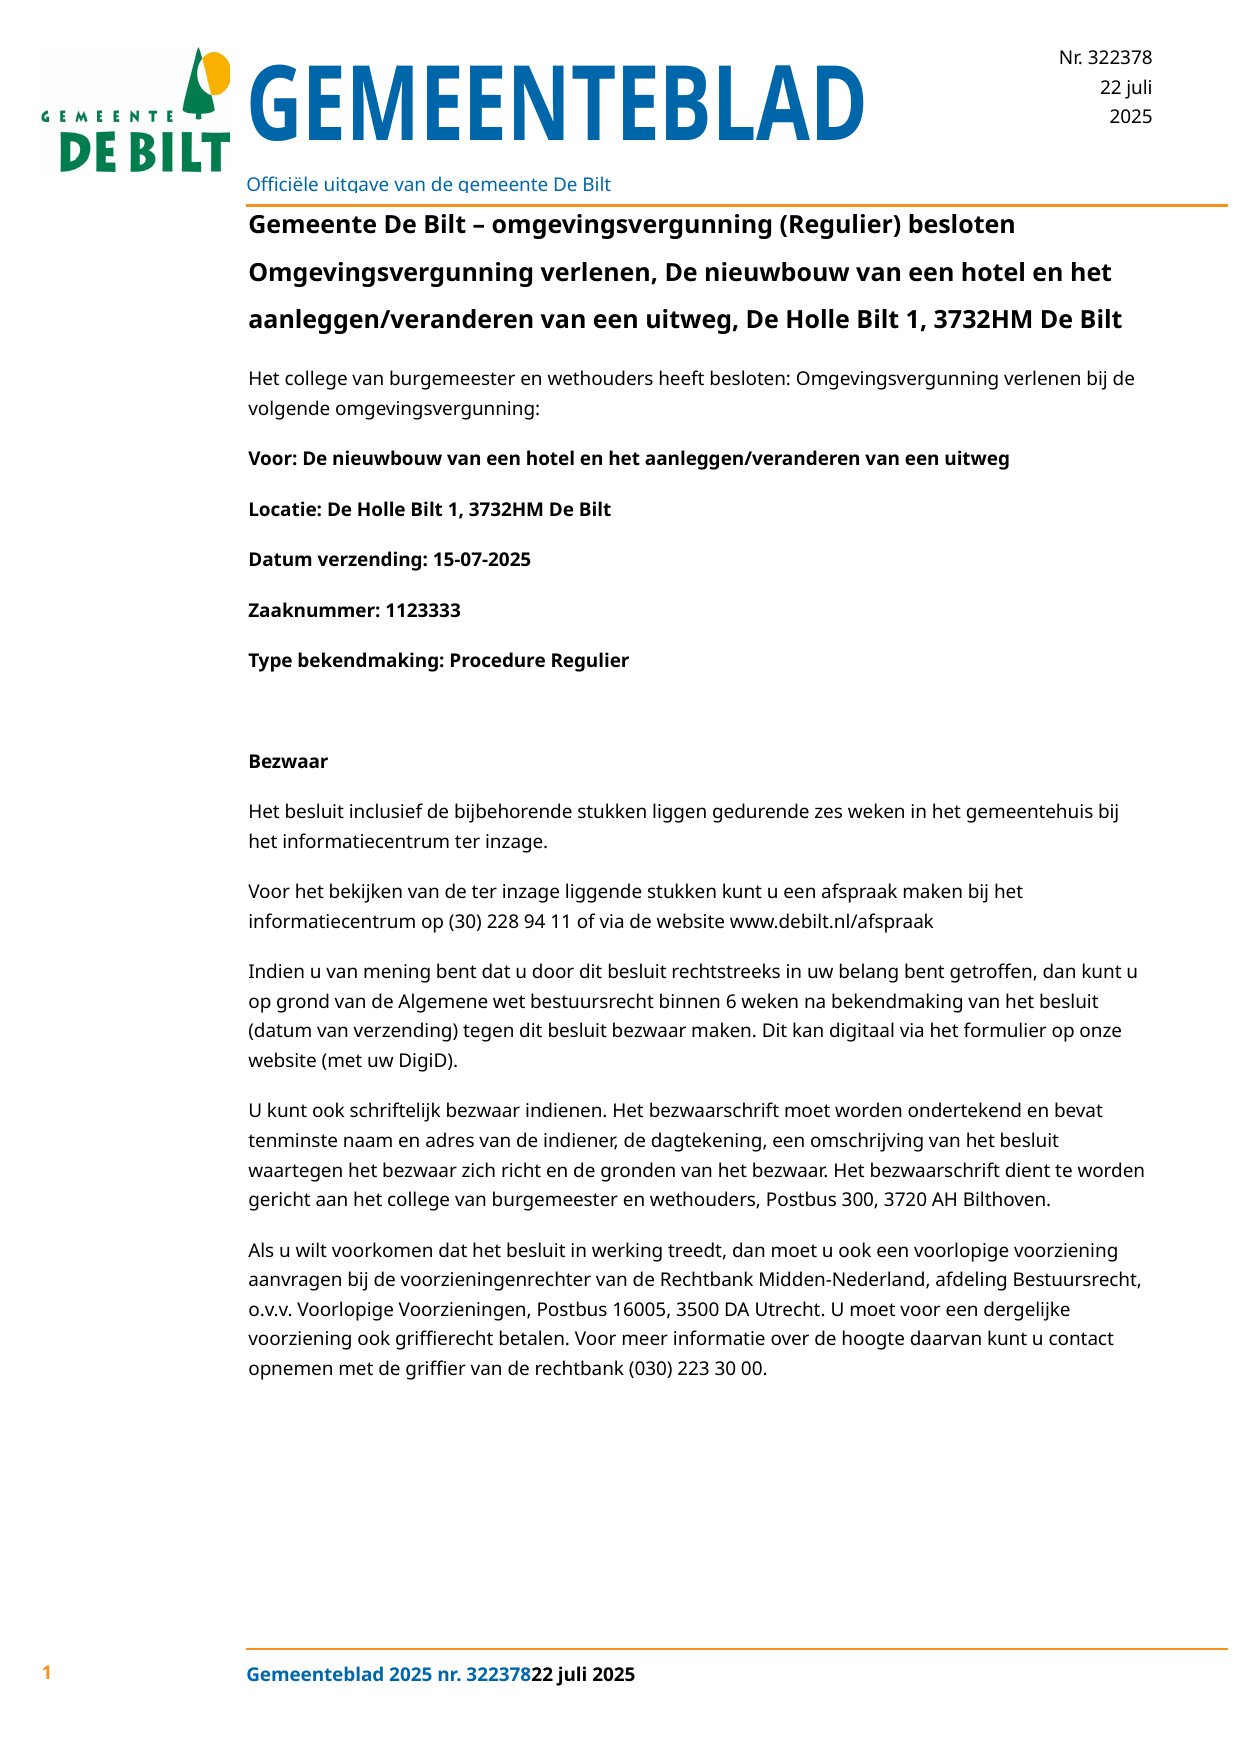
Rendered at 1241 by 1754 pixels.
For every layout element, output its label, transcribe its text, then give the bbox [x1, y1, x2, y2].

text Zaaknummer: 1123333 [248, 597, 1152, 622]
text Gemeente De Bilt – omgevingsvergunning (Regulier) besloten Omgevingsvergunning verlenen, De nieuwbouw van een hotel en het aanleggen/veranderen van een uitweg, De Holle Bilt 1, 3732HM De Bilt [248, 207, 1152, 336]
text Type bekendmaking: Procedure Regulier [248, 647, 1152, 673]
text Het college van burgemeester en wethouders heeft besloten: Omgevingsvergunning verlenen bij de volgende omgevingsvergunning: [248, 366, 1152, 421]
text U kunt ook schriftelijk bezwaar indienen. Het bezwaarschrift moet worden ondertekend en bevat tenminste naam en adres van de indiener, de dagtekening, een omschrijving van het besluit waartegen het bezwaar zich richt en de gronden van het bezwaar. Het bezwaarschrift dient te worden gericht aan het college van burgemeester en wethouders, Postbus 300, 3720 AH Bilthoven. [248, 1098, 1152, 1212]
text Locatie: De Holle Bilt 1, 3732HM De Bilt [248, 496, 1152, 522]
text Indien u van mening bent dat u door dit besluit rechtstreeks in uw belang bent getroffen, dan kunt u op grond van de Algemene wet bestuursrecht binnen 6 weken na bekendmaking van het besluit (datum van verzending) tegen dit besluit bezwaar maken. Dit kan digitaal via het formulier op onze website (met uw DigiD). [248, 958, 1152, 1073]
text Voor het bekijken van de ter inzage liggende stukken kunt u een afspraak maken bij het informatiecentrum op (30) 228 94 11 of via de website www.debilt.nl/afspraak [248, 878, 1152, 934]
text Als u wilt voorkomen dat het besluit in werking treedt, dan moet u ook een voorlopige voorziening aanvragen bij de voorzieningenrechter van de Rechtbank Midden-Nederland, afdeling Bestuursrecht, o.v.v. Voorlopige Voorzieningen, Postbus 16005, 3500 DA Utrecht. U moet voor een dergelijke voorziening ook griffierecht betalen. Voor meer informatie over de hoogte daarvan kunt u contact opnemen met de griffier van de rechtbank (030) 223 30 00. [248, 1237, 1152, 1381]
text Bezwaar [248, 748, 1152, 774]
picture [41, 47, 231, 172]
text Voor: De nieuwbouw van een hotel en het aanleggen/veranderen van een uitweg [248, 446, 1152, 471]
text Datum verzending: 15-07-2025 [248, 546, 1152, 572]
text Het besluit inclusief de bijbehorende stukken liggen gedurende zes weken in het gemeentehuis bij het informatiecentrum ter inzage. [248, 798, 1152, 854]
